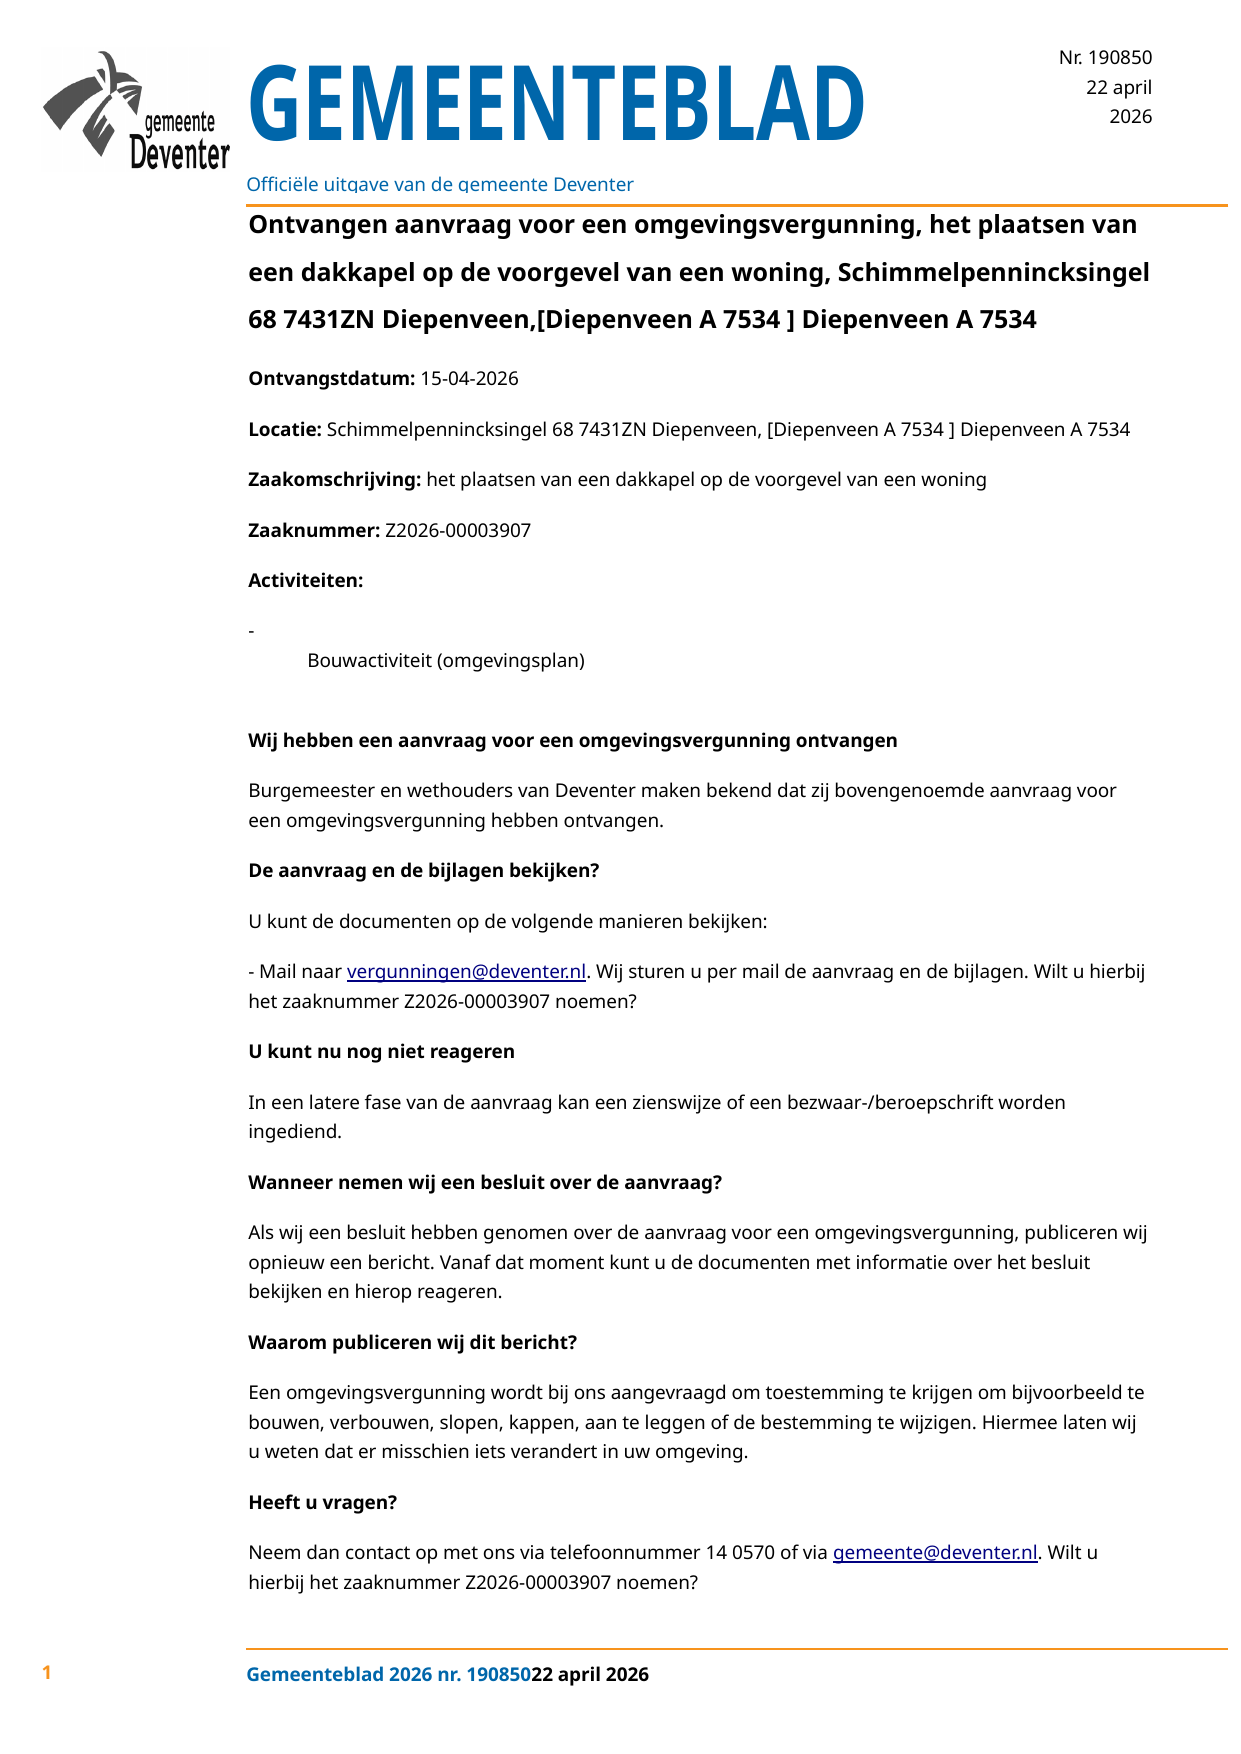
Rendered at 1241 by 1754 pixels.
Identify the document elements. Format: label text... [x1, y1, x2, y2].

text Zaakomschrijving: het plaatsen van een dakkapel op de voorgevel van een woning [248, 466, 1152, 492]
text Wij hebben een aanvraag voor een omgevingsvergunning ontvangen [248, 727, 1152, 753]
text Ontvangen aanvraag voor een omgevingsvergunning, het plaatsen van een dakkapel op de voorgevel van een woning, Schimmelpennincksingel 68 7431ZN Diepenveen,[Diepenveen A 7534 ] Diepenveen A 7534 [248, 207, 1152, 336]
text Zaaknummer: Z2026-00003907 [248, 517, 1152, 542]
picture [41, 47, 231, 172]
text - Mail naar vergunningen@deventer.nl. Wij sturen u per mail de aanvraag en de bijlagen. Wilt u hierbij het zaaknummer Z2026-00003907 noemen? [248, 958, 1152, 1014]
text In een latere fase van de aanvraag kan een zienswijze of een bezwaar-/beroepschrift worden ingediend. [248, 1089, 1152, 1144]
text Waarom publiceren wij dit bericht? [248, 1329, 1152, 1354]
text Een omgevingsvergunning wordt bij ons aangevraagd om toestemming te krijgen om bijvoorbeeld te bouwen, verbouwen, slopen, kappen, aan te leggen of de bestemming te wijzigen. Hiermee laten wij u weten dat er misschien iets verandert in uw omgeving. [248, 1379, 1152, 1464]
text Neem dan contact op met ons via telefoonnummer 14 0570 of via gemeente@deventer.nl. Wilt u hierbij het zaaknummer Z2026-00003907 noemen? [248, 1539, 1152, 1594]
text U kunt de documenten op de volgende manieren bekijken: [248, 908, 1152, 934]
text Als wij een besluit hebben genomen over de aanvraag voor een omgevingsvergunning, publiceren wij opnieuw een bericht. Vanaf dat moment kunt u de documenten met informatie over het besluit bekijken en hierop reageren. [248, 1219, 1152, 1304]
text Burgemeester en wethouders van Deventer maken bekend dat zij bovengenoemde aanvraag voor een omgevingsvergunning hebben ontvangen. [248, 778, 1152, 833]
text Heeft u vragen? [248, 1489, 1152, 1514]
text De aanvraag en de bijlagen bekijken? [248, 858, 1152, 883]
list Bouwactiviteit (omgevingsplan) [248, 647, 1152, 673]
text U kunt nu nog niet reageren [248, 1038, 1152, 1064]
text Ontvangstdatum: 15-04-2026 [248, 366, 1152, 391]
text Locatie: Schimmelpennincksingel 68 7431ZN Diepenveen, [Diepenveen A 7534 ] Diepenveen A 7534 [248, 416, 1152, 442]
text Activiteiten: [248, 567, 1152, 593]
text Wanneer nemen wij een besluit over de aanvraag? [248, 1169, 1152, 1194]
